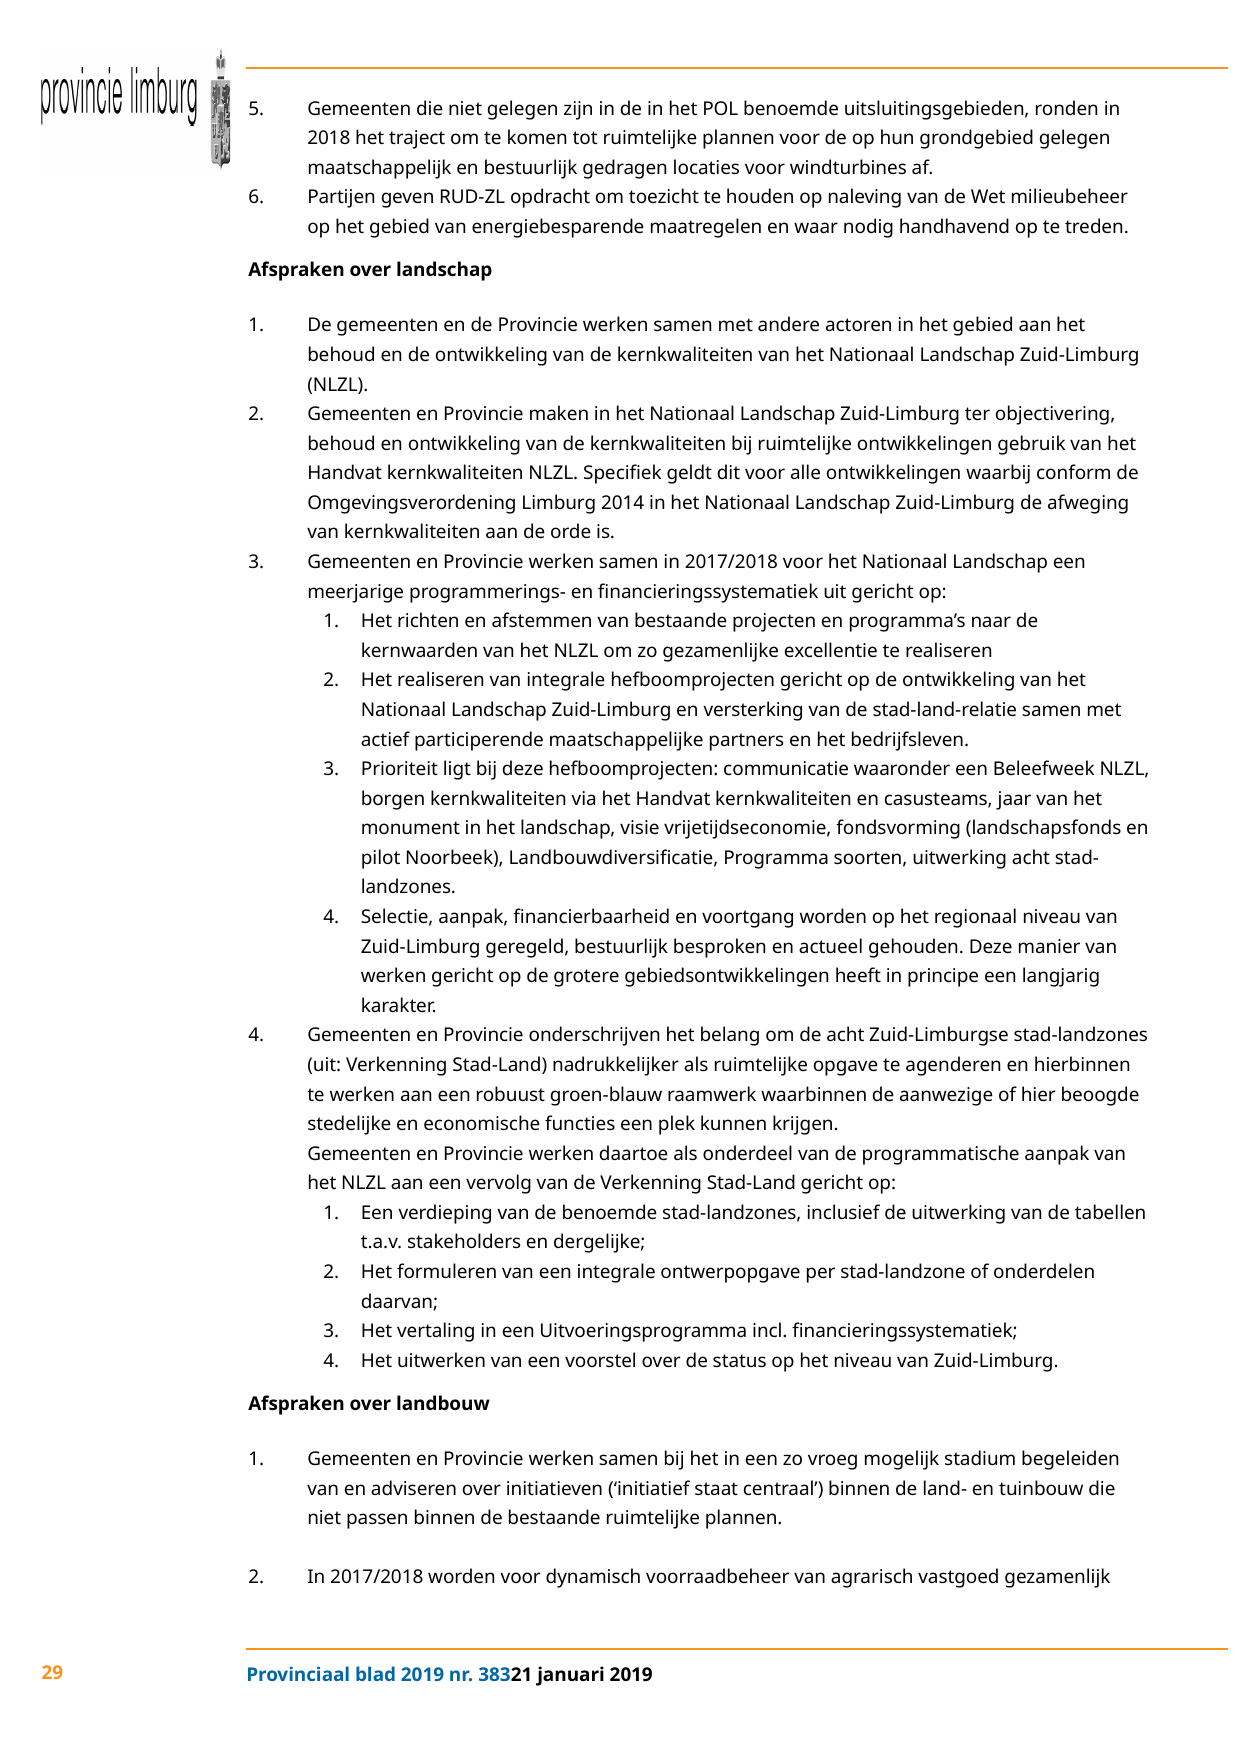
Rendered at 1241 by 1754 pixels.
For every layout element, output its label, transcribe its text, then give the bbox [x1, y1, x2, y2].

list In 2017/2018 worden voor dynamisch voorraadbeheer van agrarisch vastgoed gezamenlijk [248, 1564, 1152, 1589]
list Gemeenten en Provincie werken samen in 2017/2018 voor het Nationaal Landschap een meerjarige programmerings- en financieringssystematiek uit gericht op: [248, 548, 1152, 603]
list Selectie, aanpak, financierbaarheid en voortgang worden op het regionaal niveau van Zuid-Limburg geregeld, bestuurlijk besproken en actueel gehouden. Deze manier van werken gericht op de grotere gebiedsontwikkelingen heeft in principe een langjarig karakter. [323, 903, 1152, 1018]
list Gemeenten en Provincie maken in het Nationaal Landschap Zuid-Limburg ter objectivering, behoud en ontwikkeling van de kernkwaliteiten bij ruimtelijke ontwikkelingen gebruik van het Handvat kernkwaliteiten NLZL. Specifiek geldt dit voor alle ontwikkelingen waarbij conform de Omgevingsverordening Limburg 2014 in het Nationaal Landschap Zuid-Limburg de afweging van kernkwaliteiten aan de orde is. [248, 400, 1152, 544]
list De gemeenten en de Provincie werken samen met andere actoren in het gebied aan het behoud en de ontwikkeling van de kernkwaliteiten van het Nationaal Landschap Zuid-Limburg (NLZL). [248, 312, 1152, 396]
list Het richten en afstemmen van bestaande projecten en programma’s naar de kernwaarden van het NLZL om zo gezamenlijke excellentie te realiseren [323, 607, 1152, 663]
picture [41, 47, 231, 172]
list Gemeenten en Provincie werken samen bij het in een zo vroeg mogelijk stadium begeleiden van en adviseren over initiatieven (‘initiatief staat centraal’) binnen de land- en tuinbouw die niet passen binnen de bestaande ruimtelijke plannen. [248, 1445, 1152, 1530]
list Gemeenten die niet gelegen zijn in de in het POL benoemde uitsluitingsgebieden, ronden in 2018 het traject om te komen tot ruimtelijke plannen voor de op hun grondgebied gelegen maatschappelijk en bestuurlijk gedragen locaties voor windturbines af. [248, 95, 1152, 180]
list Het uitwerken van een voorstel over de status op het niveau van Zuid-Limburg. [323, 1347, 1152, 1373]
list Het realiseren van integrale hefboomprojecten gericht op de ontwikkeling van het Nationaal Landschap Zuid-Limburg en versterking van de stad-land-relatie samen met actief participerende maatschappelijke partners en het bedrijfsleven. [323, 667, 1152, 751]
list ­Prioriteit ligt bij deze hefboomprojecten: communicatie waaronder een Beleefweek NLZL, borgen kernkwaliteiten via het Handvat kernkwaliteiten en casusteams, jaar van het monument in het landschap, visie vrijetijdseconomie, fondsvorming (landschapsfonds en pilot Noorbeek), Landbouwdiversificatie, Programma soorten, uitwerking acht stad-landzones. [323, 755, 1152, 899]
list Het vertaling in een Uitvoeringsprogramma incl. financieringssystematiek; [323, 1317, 1152, 1343]
list Gemeenten en Provincie onderschrijven het belang om de acht Zuid-Limburgse stad-landzones (uit: Verkenning Stad-Land) nadrukkelijker als ruimtelijke opgave te agenderen en hierbinnen te werken aan een robuust groen-blauw raamwerk waarbinnen de aanwezige of hier beoogde stedelijke en economische functies een plek kunnen krijgen. [248, 1022, 1152, 1136]
text Afspraken over landschap [248, 256, 1152, 282]
list Partijen geven RUD-ZL opdracht om toezicht te houden op naleving van de Wet milieubeheer op het gebied van energiebesparende maatregelen en waar nodig handhavend op te treden. [248, 183, 1152, 239]
list Het formuleren van een integrale ontwerpopgave per stad-landzone of onderdelen daarvan; [323, 1258, 1152, 1313]
text Afspraken over landbouw [248, 1390, 1152, 1416]
list Een verdieping van de benoemde stad-landzones, inclusief de uitwerking van de tabellen t.a.v. stakeholders en dergelijke; [323, 1199, 1152, 1254]
list Gemeenten en Provincie werken daartoe als onderdeel van de programmatische aanpak van het NLZL aan een vervolg van de Verkenning Stad-Land gericht op: [248, 1140, 1152, 1195]
